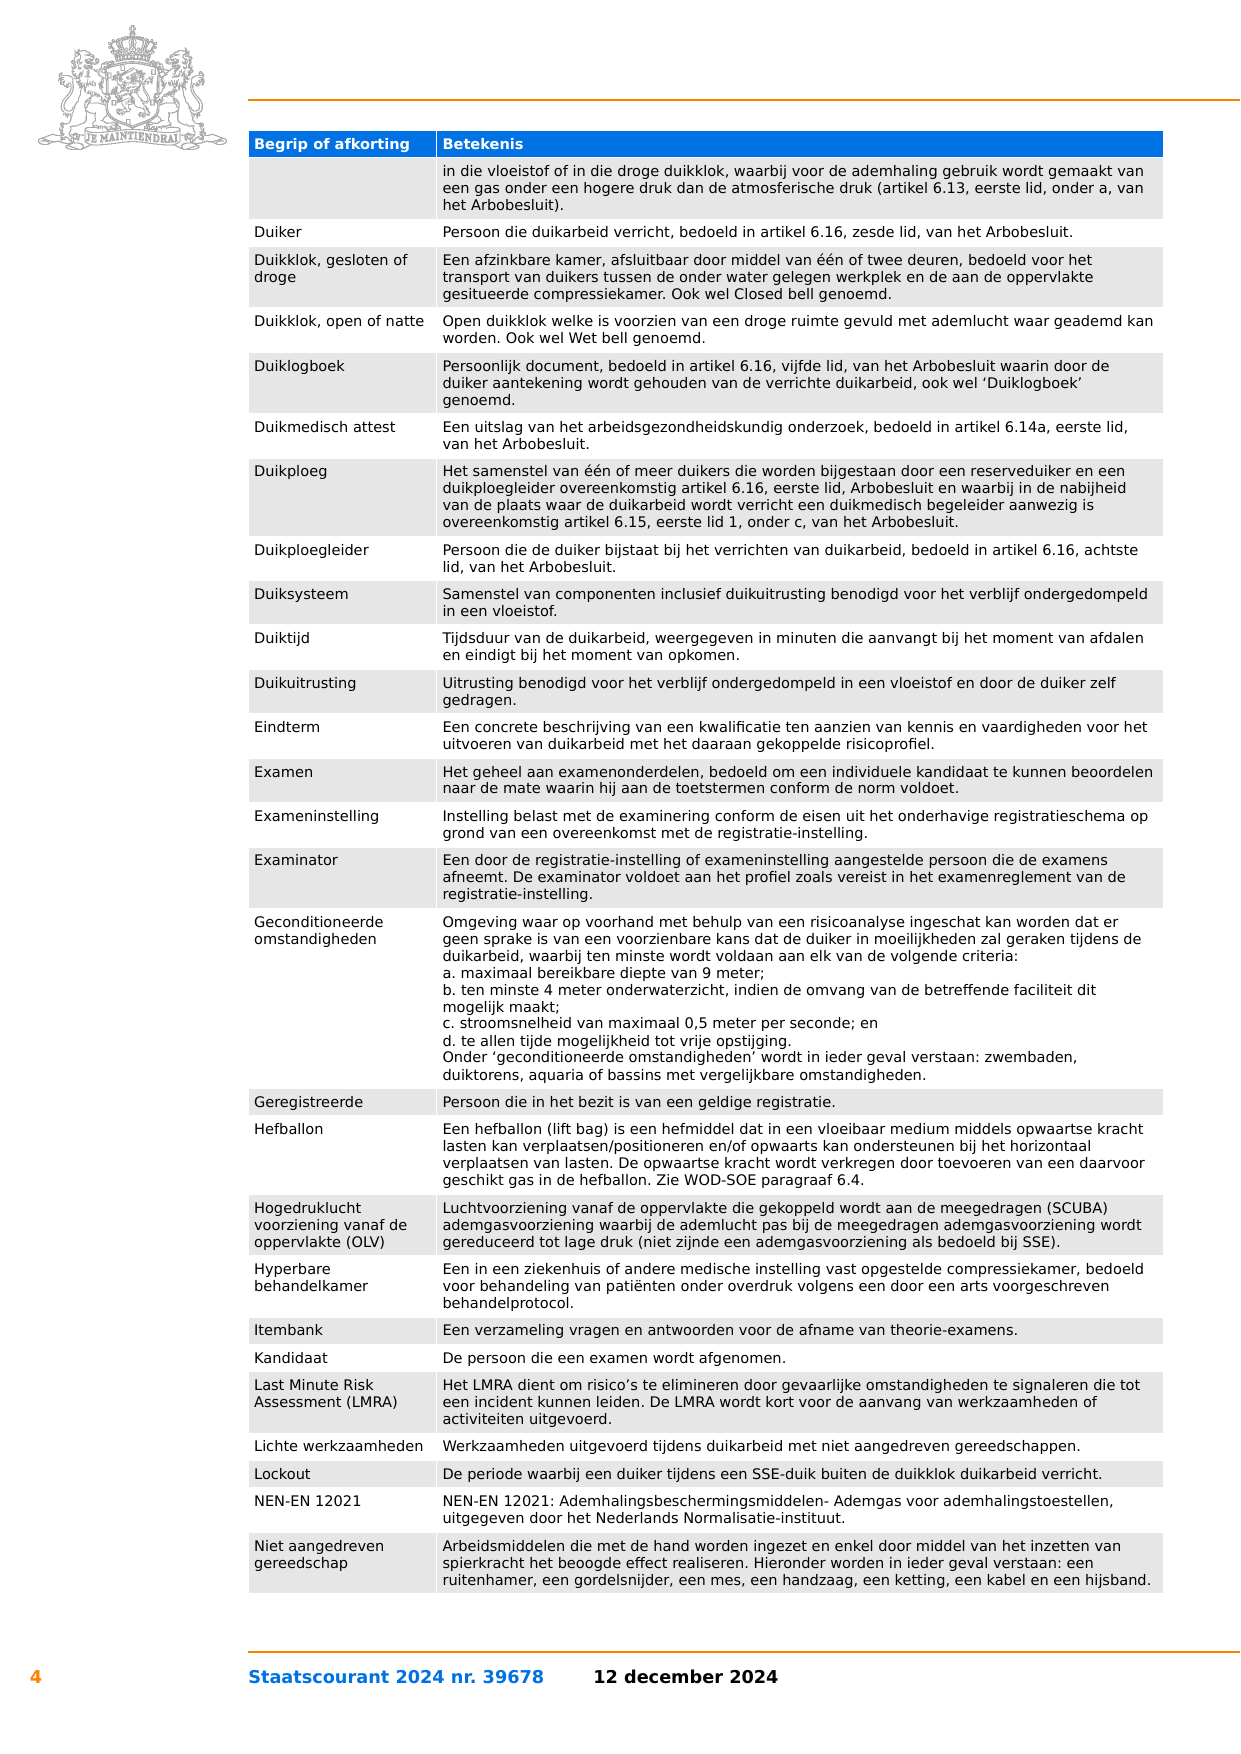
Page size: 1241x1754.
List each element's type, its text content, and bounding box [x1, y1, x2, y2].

table_cell Duikmedisch attest [249, 414, 436, 457]
table_cell Duikploegleider [249, 537, 436, 580]
table_cell Samenstel van componenten inclusief duikuitrusting benodigd voor het verblijf ondergedompeld in een vloeistof. [437, 581, 1163, 624]
table_cell Last Minute Risk Assessment (LMRA) [249, 1372, 436, 1433]
table_cell Exameninstelling [249, 803, 436, 846]
table_cell Hefballon [249, 1116, 436, 1194]
table_cell Een afzinkbare kamer, afsluitbaar door middel van één of twee deuren, bedoeld voor het transport van duikers tussen de onder water gelegen werkplek en de aan de oppervlakte gesitueerde compressiekamer. Ook wel Closed bell genoemd. [437, 247, 1163, 307]
table_cell Hogedruklucht voorziening vanaf de oppervlakte (OLV) [249, 1195, 436, 1255]
table_cell Open duikklok welke is voorzien van een droge ruimte gevuld met ademlucht waar geademd kan worden. Ook wel Wet bell genoemd. [437, 309, 1163, 352]
table_cell Persoon die in het bezit is van een geldige registratie. [437, 1089, 1163, 1115]
table_cell Een uitslag van het arbeidsgezondheidskundig onderzoek, bedoeld in artikel 6.14a, eerste lid, van het Arbobesluit. [437, 414, 1163, 457]
table_cell Lockout [249, 1461, 436, 1487]
table_cell [249, 158, 436, 219]
table_header Betekenis [437, 131, 1163, 157]
table_cell Geregistreerde [249, 1089, 436, 1115]
table_cell Duikploeg [249, 459, 436, 536]
table_cell Hyperbare behandelkamer [249, 1256, 436, 1316]
table_cell Eindterm [249, 714, 436, 758]
table_cell Duikklok, gesloten of droge [249, 247, 436, 307]
table_cell Het samenstel van één of meer duikers die worden bijgestaan door een reserveduiker en een duikploegleider overeenkomstig artikel 6.16, eerste lid, Arbobesluit en waarbij in de nabijheid van de plaats waar de duikarbeid wordt verricht een duikmedisch begeleider aanwezig is overeenkomstig artikel 6.15, eerste lid 1, onder c, van het Arbobesluit. [437, 459, 1163, 536]
table_cell Luchtvoorziening vanaf de oppervlakte die gekoppeld wordt aan de meegedragen (SCUBA) ademgasvoorziening waarbij de ademlucht pas bij de meegedragen ademgasvoorziening wordt gereduceerd tot lage druk (niet zijnde een ademgasvoorziening als bedoeld bij SSE). [437, 1195, 1163, 1255]
table_cell Werkzaamheden uitgevoerd tijdens duikarbeid met niet aangedreven gereedschappen. [437, 1434, 1163, 1460]
table_header Begrip of afkorting [249, 131, 436, 157]
table_cell De periode waarbij een duiker tijdens een SSE-duik buiten de duikklok duikarbeid verricht. [437, 1461, 1163, 1487]
table_cell Een in een ziekenhuis of andere medische instelling vast opgestelde compressiekamer, bedoeld voor behandeling van patiënten onder overdruk volgens een door een arts voorgeschreven behandelprotocol. [437, 1256, 1163, 1316]
table_cell Duiker [249, 220, 436, 246]
table_cell NEN-EN 12021: Ademhalingsbeschermingsmiddelen- Ademgas voor ademhalingstoestellen, uitgegeven door het Nederlands Normalisatie-instituut. [437, 1489, 1163, 1532]
table_cell Persoon die duikarbeid verricht, bedoeld in artikel 6.16, zesde lid, van het Arbobesluit. [437, 220, 1163, 246]
table_cell Een verzameling vragen en antwoorden voor de afname van theorie-examens. [437, 1318, 1163, 1344]
picture [38, 25, 227, 150]
table_cell Het LMRA dient om risico’s te elimineren door gevaarlijke omstandigheden te signaleren die tot een incident kunnen leiden. De LMRA wordt kort voor de aanvang van werkzaamheden of activiteiten uitgevoerd. [437, 1372, 1163, 1433]
table_cell Instelling belast met de examinering conform de eisen uit het onderhavige registratieschema op grond van een overeenkomst met de registratie-instelling. [437, 803, 1163, 846]
table_cell in die vloeistof of in die droge duikklok, waarbij voor de ademhaling gebruik wordt gemaakt van een gas onder een hogere druk dan de atmosferische druk (artikel 6.13, eerste lid, onder a, van het Arbobesluit). [437, 158, 1163, 219]
table_cell Het geheel aan examenonderdelen, bedoeld om een individuele kandidaat te kunnen beoordelen naar de mate waarin hij aan de toetstermen conform de norm voldoet. [437, 759, 1163, 802]
table_cell Examen [249, 759, 436, 802]
table_cell Arbeidsmiddelen die met de hand worden ingezet en enkel door middel van het inzetten van spierkracht het beoogde effect realiseren. Hieronder worden in ieder geval verstaan: een ruitenhamer, een gordelsnijder, een mes, een handzaag, een ketting, een kabel en een hijsband. [437, 1533, 1163, 1593]
table_cell Duiklogboek [249, 353, 436, 413]
table_cell Examinator [249, 848, 436, 908]
table_cell Omgeving waar op voorhand met behulp van een risicoanalyse ingeschat kan worden dat er geen sprake is van een voorzienbare kans dat de duiker in moeilijkheden zal geraken tijdens de duikarbeid, waarbij ten minste wordt voldaan aan elk van de volgende criteria: a. maximaal bereikbare diepte van 9 meter; b. ten minste 4 meter onderwaterzicht, indien de omvang van de betreffende faciliteit dit mogelijk maakt; c. stroomsnelheid van maximaal 0,5 meter per seconde; en d. te allen tijde mogelijkheid tot vrije opstijging. Onder ‘geconditioneerde omstandigheden’ wordt in ieder geval verstaan: zwembaden, duiktorens, aquaria of bassins met vergelijkbare omstandigheden. [437, 909, 1163, 1088]
table_cell Een door de registratie-instelling of exameninstelling aangestelde persoon die de examens afneemt. De examinator voldoet aan het profiel zoals vereist in het examenreglement van de registratie-instelling. [437, 848, 1163, 908]
table_cell Duiktijd [249, 626, 436, 669]
table_cell Persoonlijk document, bedoeld in artikel 6.16, vijfde lid, van het Arbobesluit waarin door de duiker aantekening wordt gehouden van de verrichte duikarbeid, ook wel ‘Duiklogboek’ genoemd. [437, 353, 1163, 413]
table_cell Geconditioneerde omstandigheden [249, 909, 436, 1088]
table_cell Lichte werkzaamheden [249, 1434, 436, 1460]
table_cell Itembank [249, 1318, 436, 1344]
table_cell Tijdsduur van de duikarbeid, weergegeven in minuten die aanvangt bij het moment van afdalen en eindigt bij het moment van opkomen. [437, 626, 1163, 669]
table_cell Duiksysteem [249, 581, 436, 624]
table_cell Uitrusting benodigd voor het verblijf ondergedompeld in een vloeistof en door de duiker zelf gedragen. [437, 670, 1163, 713]
table_cell NEN-EN 12021 [249, 1489, 436, 1532]
table_cell Een hefballon (lift bag) is een hefmiddel dat in een vloeibaar medium middels opwaartse kracht lasten kan verplaatsen/positioneren en/of opwaarts kan ondersteunen bij het horizontaal verplaatsen van lasten. De opwaartse kracht wordt verkregen door toevoeren van een daarvoor geschikt gas in de hefballon. Zie WOD-SOE paragraaf 6.4. [437, 1116, 1163, 1194]
table_cell Niet aangedreven gereedschap [249, 1533, 436, 1593]
table_cell Persoon die de duiker bijstaat bij het verrichten van duikarbeid, bedoeld in artikel 6.16, achtste lid, van het Arbobesluit. [437, 537, 1163, 580]
table_cell Een concrete beschrijving van een kwalificatie ten aanzien van kennis en vaardigheden voor het uitvoeren van duikarbeid met het daaraan gekoppelde risicoprofiel. [437, 714, 1163, 758]
table_cell Duikklok, open of natte [249, 309, 436, 352]
table_cell Duikuitrusting [249, 670, 436, 713]
table_cell Kandidaat [249, 1345, 436, 1371]
table_cell De persoon die een examen wordt afgenomen. [437, 1345, 1163, 1371]
